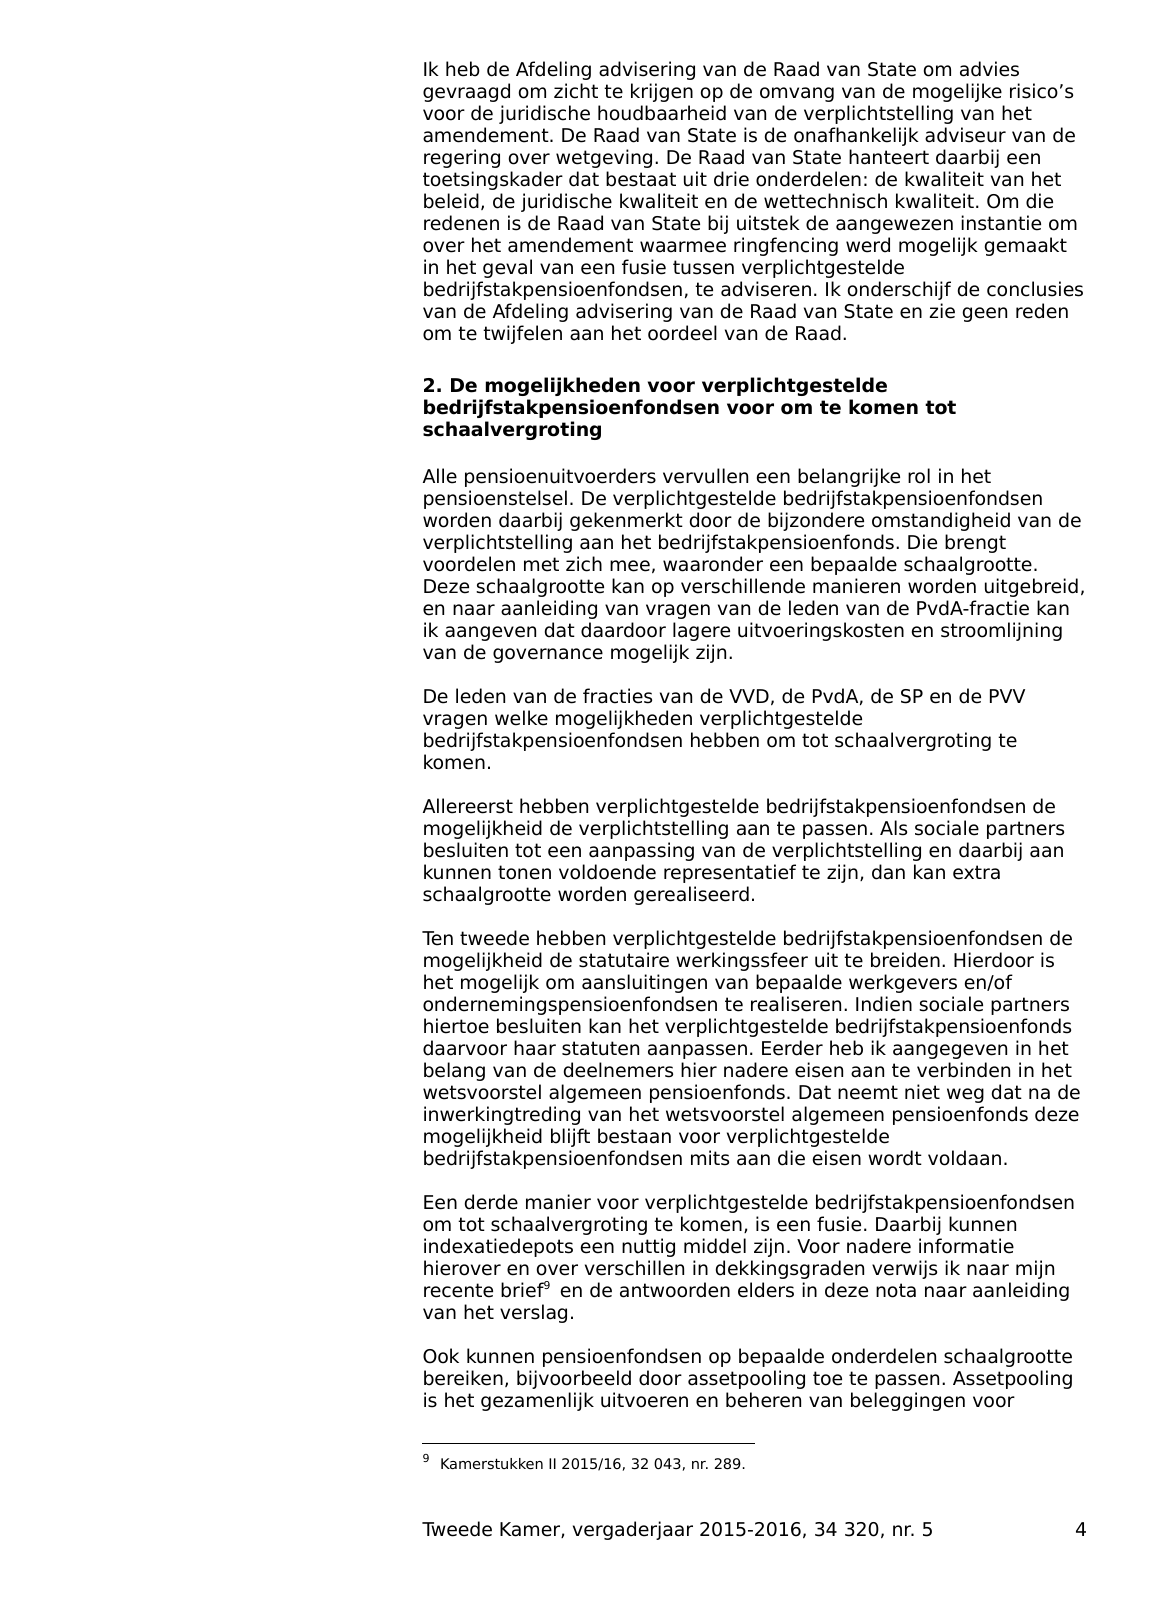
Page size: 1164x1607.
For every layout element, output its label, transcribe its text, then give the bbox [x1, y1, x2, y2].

text Kamerstukken II 2015/16, 32 043, nr. 289. [422, 1452, 1087, 1474]
text Allereerst hebben verplichtgestelde bedrijfstakpensioenfondsen de mogelijkheid de verplichtstelling aan te passen. Als sociale partners besluiten tot een aanpassing van de verplichtstelling en daarbij aan kunnen tonen voldoende representatief te zijn, dan kan extra schaalgrootte worden gerealiseerd. [422, 796, 1087, 906]
subtitle 2. De mogelijkheden voor verplichtgestelde bedrijfstakpensioenfondsen voor om te komen tot schaalvergroting [422, 375, 1087, 441]
text Een derde manier voor verplichtgestelde bedrijfstakpensioenfondsen om tot schaalvergroting te komen, is een fusie. Daarbij kunnen indexatiedepots een nuttig middel zijn. Voor nadere informatie hierover en over verschillen in dekkingsgraden verwijs ik naar mijn recente brief en de antwoorden elders in deze nota naar aanleiding van het verslag. [422, 1192, 1087, 1324]
text Ten tweede hebben verplichtgestelde bedrijfstakpensioenfondsen de mogelijkheid de statutaire werkingssfeer uit te breiden. Hierdoor is het mogelijk om aansluitingen van bepaalde werkgevers en/of ondernemingspensioenfondsen te realiseren. Indien sociale partners hiertoe besluiten kan het verplichtgestelde bedrijfstakpensioenfonds daarvoor haar statuten aanpassen. Eerder heb ik aangegeven in het belang van de deelnemers hier nadere eisen aan te verbinden in het wetsvoorstel algemeen pensioenfonds. Dat neemt niet weg dat na de inwerkingtreding van het wetsvoorstel algemeen pensioenfonds deze mogelijkheid blijft bestaan voor verplichtgestelde bedrijfstakpensioenfondsen mits aan die eisen wordt voldaan. [422, 928, 1087, 1170]
text Ik heb de Afdeling advisering van de Raad van State om advies gevraagd om zicht te krijgen op de omvang van de mogelijke risico’s voor de juridische houdbaarheid van de verplichtstelling van het amendement. De Raad van State is de onafhankelijk adviseur van de regering over wetgeving. De Raad van State hanteert daarbij een toetsingskader dat bestaat uit drie onderdelen: de kwaliteit van het beleid, de juridische kwaliteit en de wettechnisch kwaliteit. Om die redenen is de Raad van State bij uitstek de aangewezen instantie om over het amendement waarmee ringfencing werd mogelijk gemaakt in het geval van een fusie tussen verplichtgestelde bedrijfstakpensioenfondsen, te adviseren. Ik onderschijf de conclusies van de Afdeling advisering van de Raad van State en zie geen reden om te twijfelen aan het oordeel van de Raad. [422, 59, 1087, 345]
text De leden van de fracties van de VVD, de PvdA, de SP en de PVV vragen welke mogelijkheden verplichtgestelde bedrijfstakpensioenfondsen hebben om tot schaalvergroting te komen. [422, 686, 1087, 774]
text Alle pensioenuitvoerders vervullen een belangrijke rol in het pensioenstelsel. De verplichtgestelde bedrijfstakpensioenfondsen worden daarbij gekenmerkt door de bijzondere omstandigheid van de verplichtstelling aan het bedrijfstakpensioenfonds. Die brengt voordelen met zich mee, waaronder een bepaalde schaalgrootte. Deze schaalgrootte kan op verschillende manieren worden uitgebreid, en naar aanleiding van vragen van de leden van de PvdA-fractie kan ik aangeven dat daardoor lagere uitvoeringskosten en stroomlijning van de governance mogelijk zijn. [422, 466, 1087, 663]
text Ook kunnen pensioenfondsen op bepaalde onderdelen schaalgrootte bereiken, bijvoorbeeld door assetpooling toe te passen. Assetpooling is het gezamenlijk uitvoeren en beheren van beleggingen voor [422, 1346, 1087, 1412]
